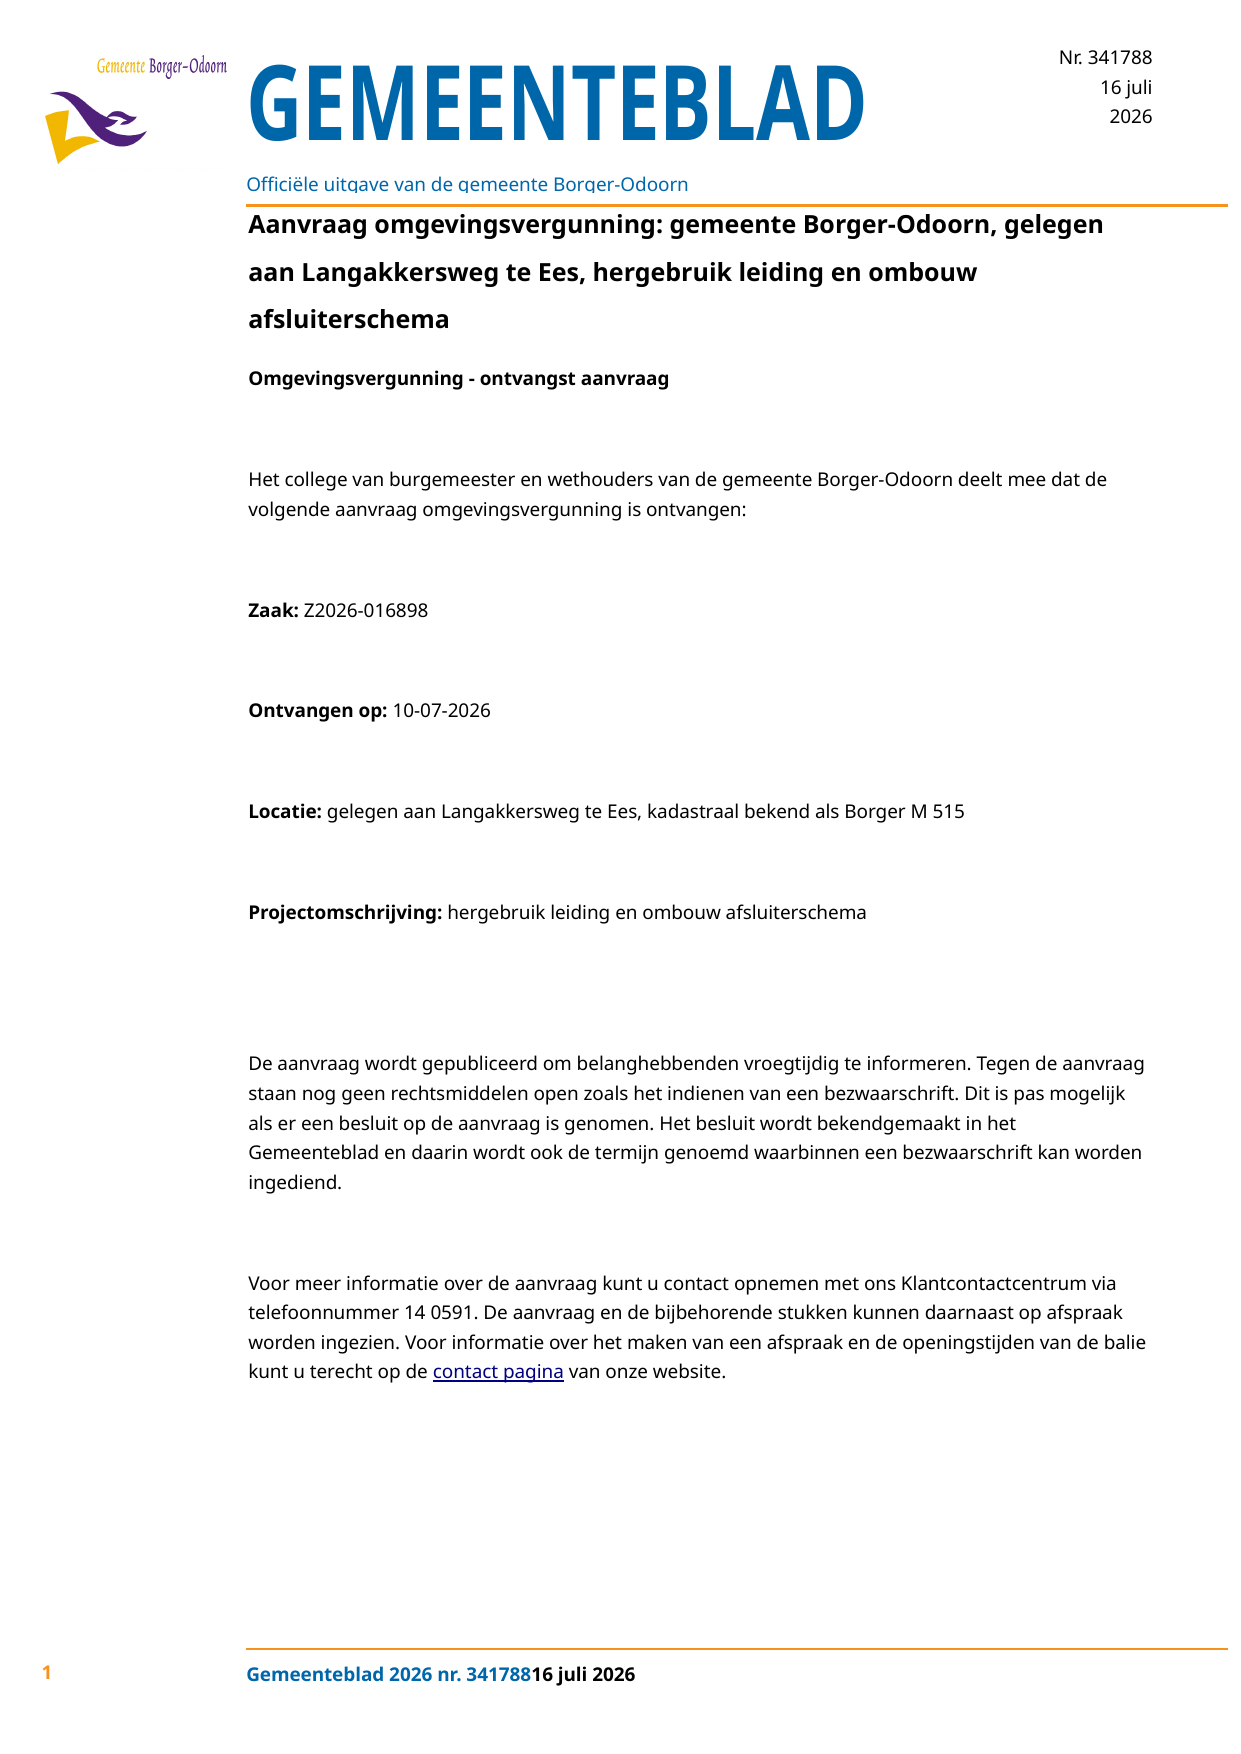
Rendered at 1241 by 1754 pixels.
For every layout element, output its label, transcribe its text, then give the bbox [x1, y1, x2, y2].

text Het college van burgemeester en wethouders van de gemeente Borger-Odoorn deelt mee dat de volgende aanvraag omgevingsvergunning is ontvangen: [248, 466, 1152, 522]
text Ontvangen op: 10-07-2026 [248, 698, 1152, 723]
text Projectomschrijving: hergebruik leiding en ombouw afsluiterschema [248, 899, 1152, 925]
text Omgevingsvergunning - ontvangst aanvraag [248, 366, 1152, 391]
text Voor meer informatie over de aanvraag kunt u contact opnemen met ons Klantcontactcentrum via telefoonnummer 14 0591. De aanvraag en de bijbehorende stukken kunnen daarnaast op afspraak worden ingezien. Voor informatie over het maken van een afspraak en de openingstijden van de balie kunt u terecht op de contact pagina van onze website. [248, 1270, 1152, 1384]
text Aanvraag omgevingsvergunning: gemeente Borger-Odoorn, gelegen aan Langakkersweg te Ees, hergebruik leiding en ombouw afsluiterschema [248, 207, 1152, 336]
text Zaak: Z2026-016898 [248, 597, 1152, 622]
picture [41, 47, 231, 172]
text De aanvraag wordt gepubliceerd om belanghebbenden vroegtijdig te informeren. Tegen de aanvraag staan nog geen rechtsmiddelen open zoals het indienen van een bezwaarschrift. Dit is pas mogelijk als er een besluit op de aanvraag is genomen. Het besluit wordt bekendgemaakt in het Gemeenteblad en daarin wordt ook de termijn genoemd waarbinnen een bezwaarschrift kan worden ingediend. [248, 1051, 1152, 1194]
text Locatie: gelegen aan Langakkersweg te Ees, kadastraal bekend als Borger M 515 [248, 798, 1152, 824]
